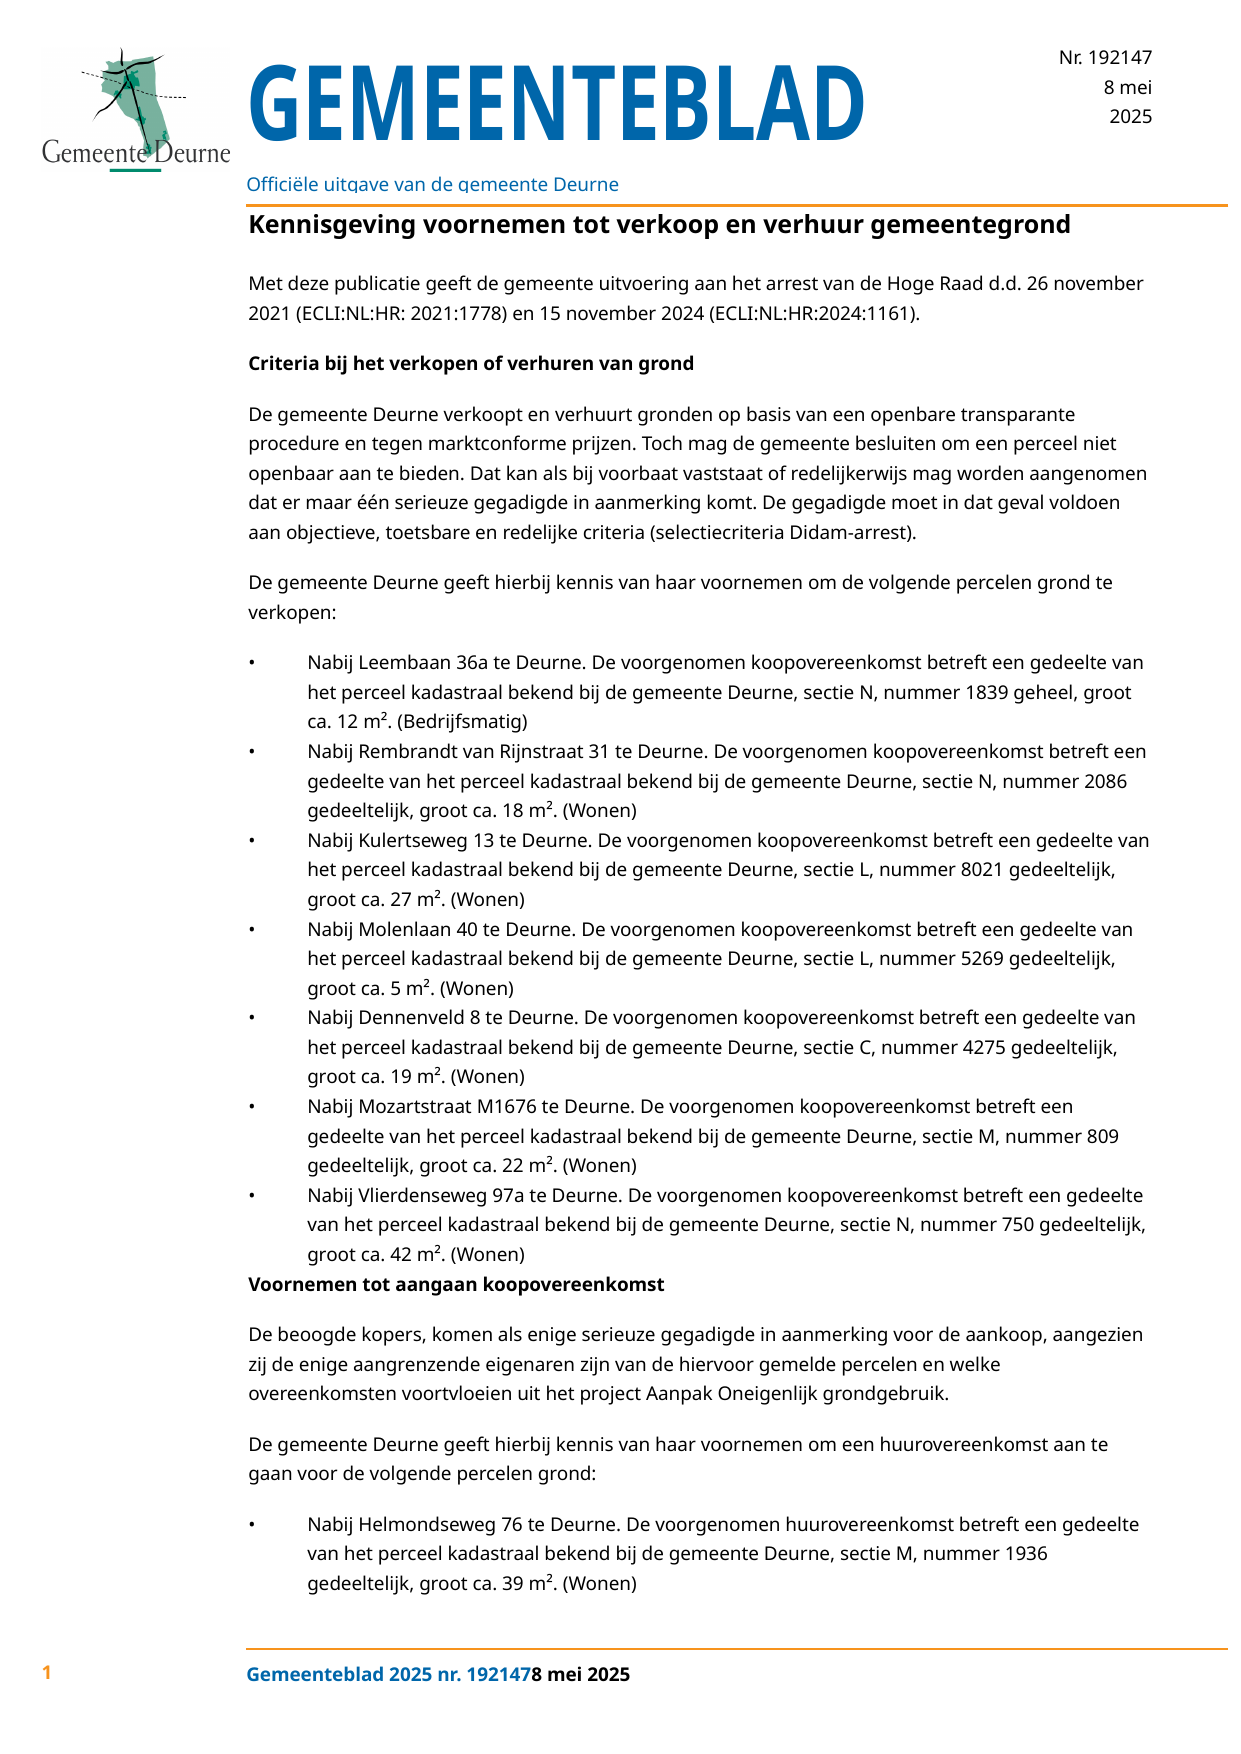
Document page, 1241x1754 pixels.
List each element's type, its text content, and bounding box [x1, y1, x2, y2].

text De gemeente Deurne geeft hierbij kennis van haar voornemen om de volgende percelen grond te verkopen: [248, 569, 1152, 625]
list Nabij Molenlaan 40 te Deurne. De voorgenomen koopovereenkomst betreft een gedeelte van het perceel kadastraal bekend bij de gemeente Deurne, sectie L, nummer 5269 gedeeltelijk, groot ca. 5 m². (Wonen) [248, 916, 1152, 1001]
text De beoogde kopers, komen als enige serieuze gegadigde in aanmerking voor de aankoop, aangezien zij de enige aangrenzende eigenaren zijn van de hiervoor gemelde percelen en welke overeenkomsten voortvloeien uit het project Aanpak Oneigenlijk grondgebruik. [248, 1321, 1152, 1406]
text Met deze publicatie geeft de gemeente uitvoering aan het arrest van de Hoge Raad d.d. 26 november 2021 (ECLI:NL:HR: 2021:1778) en 15 november 2024 (ECLI:NL:HR:2024:1161). [248, 270, 1152, 326]
text De gemeente Deurne geeft hierbij kennis van haar voornemen om een huurovereenkomst aan te gaan voor de volgende percelen grond: [248, 1431, 1152, 1486]
list Nabij Rembrandt van Rijnstraat 31 te Deurne. De voorgenomen koopovereenkomst betreft een gedeelte van het perceel kadastraal bekend bij de gemeente Deurne, sectie N, nummer 2086 gedeeltelijk, groot ca. 18 m². (Wonen) [248, 738, 1152, 823]
list Nabij Leembaan 36a te Deurne. De voorgenomen koopovereenkomst betreft een gedeelte van het perceel kadastraal bekend bij de gemeente Deurne, sectie N, nummer 1839 geheel, groot ca. 12 m². (Bedrijfsmatig) [248, 649, 1152, 734]
text Voornemen tot aangaan koopovereenkomst [248, 1271, 1152, 1296]
list Nabij Kulertseweg 13 te Deurne. De voorgenomen koopovereenkomst betreft een gedeelte van het perceel kadastraal bekend bij de gemeente Deurne, sectie L, nummer 8021 gedeeltelijk, groot ca. 27 m². (Wonen) [248, 827, 1152, 912]
text Criteria bij het verkopen of verhuren van grond [248, 350, 1152, 376]
list Nabij Helmondseweg 76 te Deurne. De voorgenomen huurovereenkomst betreft een gedeelte van het perceel kadastraal bekend bij de gemeente Deurne, sectie M, nummer 1936 gedeeltelijk, groot ca. 39 m². (Wonen) [248, 1511, 1152, 1596]
text Kennisgeving voornemen tot verkoop en verhuur gemeentegrond [248, 207, 1152, 241]
list Nabij Mozartstraat M1676 te Deurne. De voorgenomen koopovereenkomst betreft een gedeelte van het perceel kadastraal bekend bij de gemeente Deurne, sectie M, nummer 809 gedeeltelijk, groot ca. 22 m². (Wonen) [248, 1093, 1152, 1178]
text De gemeente Deurne verkoopt en verhuurt gronden op basis van een openbare transparante procedure en tegen marktconforme prijzen. Toch mag de gemeente besluiten om een perceel niet openbaar aan te bieden. Dat kan als bij voorbaat vaststaat of redelijkerwijs mag worden aangenomen dat er maar één serieuze gegadigde in aanmerking komt. De gegadigde moet in dat geval voldoen aan objectieve, toetsbare en redelijke criteria (selectiecriteria Didam-arrest). [248, 401, 1152, 545]
list Nabij Vlierdenseweg 97a te Deurne. De voorgenomen koopovereenkomst betreft een gedeelte van het perceel kadastraal bekend bij de gemeente Deurne, sectie N, nummer 750 gedeeltelijk, groot ca. 42 m². (Wonen) [248, 1182, 1152, 1267]
picture [41, 47, 231, 172]
list Nabij Dennenveld 8 te Deurne. De voorgenomen koopovereenkomst betreft een gedeelte van het perceel kadastraal bekend bij de gemeente Deurne, sectie C, nummer 4275 gedeeltelijk, groot ca. 19 m². (Wonen) [248, 1004, 1152, 1089]
